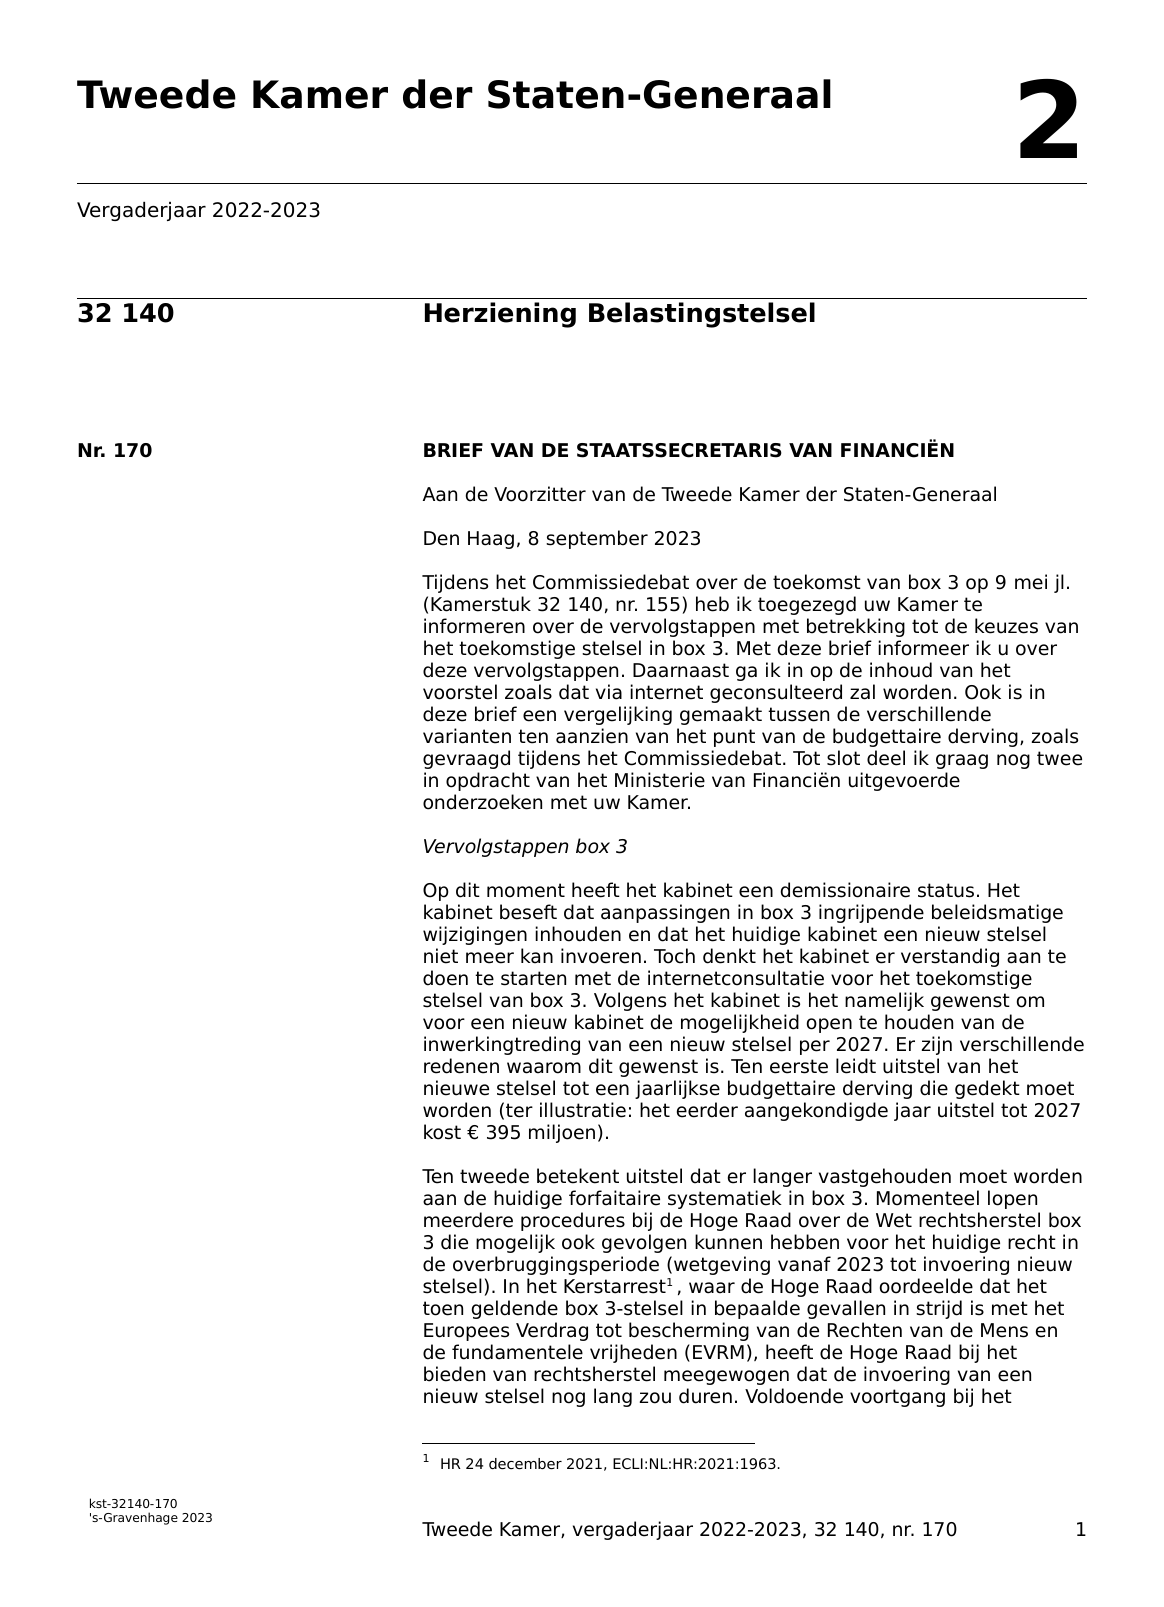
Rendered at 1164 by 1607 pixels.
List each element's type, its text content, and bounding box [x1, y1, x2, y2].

text Aan de Voorzitter van de Tweede Kamer der Staten-Generaal [422, 484, 1087, 506]
table_cell Vergaderjaar 2022-2023 [77, 184, 1087, 298]
text kst-32140-170 [88, 1497, 323, 1511]
text 's-Gravenhage 2023 [88, 1511, 323, 1525]
text Den Haag, 8 september 2023 [422, 528, 1087, 550]
subtitle 32 140 Herziening Belastingstelsel [77, 299, 1087, 329]
table_header Tweede Kamer der Staten-Generaal [77, 59, 886, 183]
text Tijdens het Commissiedebat over de toekomst van box 3 op 9 mei jl. (Kamerstuk 32 140, nr. 155) heb ik toegezegd uw Kamer te informeren over de vervolgstappen met betrekking tot de keuzes van het toekomstige stelsel in box 3. Met deze brief informeer ik u over deze vervolgstappen. Daarnaast ga ik in op de inhoud van het voorstel zoals dat via internet geconsulteerd zal worden. Ook is in deze brief een vergelijking gemaakt tussen de verschillende varianten ten aanzien van het punt van de budgettaire derving, zoals gevraagd tijdens het Commissiedebat. Tot slot deel ik graag nog twee in opdracht van het Ministerie van Financiën uitgevoerde onderzoeken met uw Kamer. [422, 572, 1087, 814]
subtitle Nr. 170 BRIEF VAN DE STAATSSECRETARIS VAN FINANCIËN [77, 440, 1087, 462]
text Op dit moment heeft het kabinet een demissionaire status. Het kabinet beseft dat aanpassingen in box 3 ingrijpende beleidsmatige wijzigingen inhouden en dat het huidige kabinet een nieuw stelsel niet meer kan invoeren. Toch denkt het kabinet er verstandig aan te doen te starten met de internetconsultatie voor het toekomstige stelsel van box 3. Volgens het kabinet is het namelijk gewenst om voor een nieuw kabinet de mogelijkheid open te houden van de inwerkingtreding van een nieuw stelsel per 2027. Er zijn verschillende redenen waarom dit gewenst is. Ten eerste leidt uitstel van het nieuwe stelsel tot een jaarlijkse budgettaire derving die gedekt moet worden (ter illustratie: het eerder aangekondigde jaar uitstel tot 2027 kost € 395 miljoen). [422, 880, 1087, 1144]
table_header 2 [886, 59, 1087, 183]
text HR 24 december 2021, ECLI:NL:HR:2021:1963. [422, 1452, 1087, 1474]
text Ten tweede betekent uitstel dat er langer vastgehouden moet worden aan de huidige forfaitaire systematiek in box 3. Momenteel lopen meerdere procedures bij de Hoge Raad over de Wet rechtsherstel box 3 die mogelijk ook gevolgen kunnen hebben voor het huidige recht in de overbruggingsperiode (wetgeving vanaf 2023 tot invoering nieuw stelsel). In het Kerstarrest, waar de Hoge Raad oordeelde dat het toen geldende box 3-stelsel in bepaalde gevallen in strijd is met het Europees Verdrag tot bescherming van de Rechten van de Mens en de fundamentele vrijheden (EVRM), heeft de Hoge Raad bij het bieden van rechtsherstel meegewogen dat de invoering van een nieuw stelsel nog lang zou duren. Voldoende voortgang bij het [422, 1166, 1087, 1408]
subtitle Vervolgstappen box 3 [422, 836, 1087, 858]
